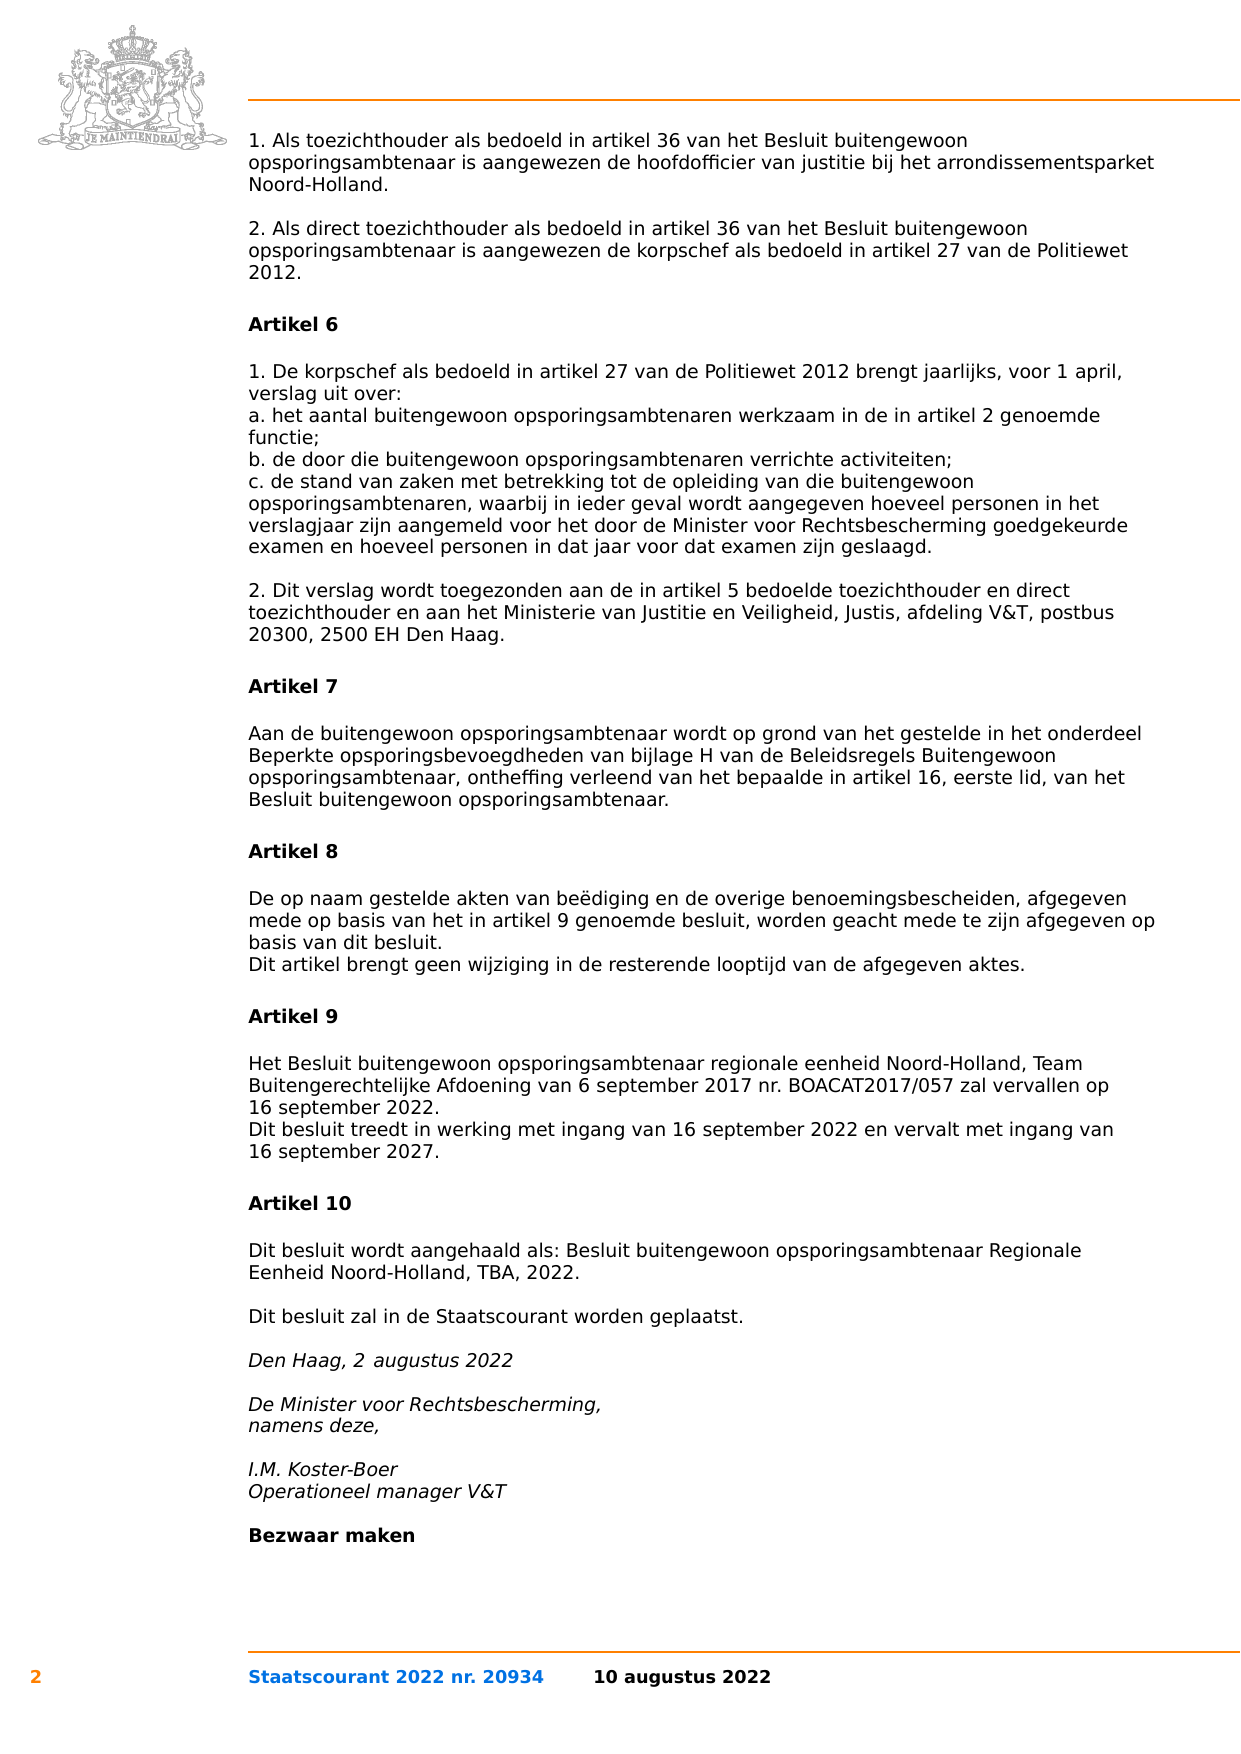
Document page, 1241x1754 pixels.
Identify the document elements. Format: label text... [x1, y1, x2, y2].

text Bezwaar maken [248, 1525, 1163, 1547]
text Dit artikel brengt geen wijziging in de resterende looptijd van de afgegeven aktes. [248, 954, 1163, 976]
text 1. Als toezichthouder als bedoeld in artikel 36 van het Besluit buitengewoon opsporingsambtenaar is aangewezen de hoofdofficier van justitie bij het arrondissementsparket Noord-Holland. [248, 130, 1163, 196]
text 2. Dit verslag wordt toegezonden aan de in artikel 5 bedoelde toezichthouder en direct toezichthouder en aan het Ministerie van Justitie en Veiligheid, Justis, afdeling V&T, postbus 20300, 2500 EH Den Haag. [248, 580, 1163, 646]
text 2. Als direct toezichthouder als bedoeld in artikel 36 van het Besluit buitengewoon opsporingsambtenaar is aangewezen de korpschef als bedoeld in artikel 27 van de Politiewet 2012. [248, 218, 1163, 284]
text Dit besluit treedt in werking met ingang van 16 september 2022 en vervalt met ingang van 16 september 2027. [248, 1119, 1163, 1163]
subtitle Artikel 8 [248, 841, 1163, 863]
text b. de door die buitengewoon opsporingsambtenaren verrichte activiteiten; [248, 448, 1163, 471]
text Aan de buitengewoon opsporingsambtenaar wordt op grond van het gestelde in het onderdeel Beperkte opsporingsbevoegdheden van bijlage H van de Beleidsregels Buitengewoon opsporingsambtenaar, ontheffing verleend van het bepaalde in artikel 16, eerste lid, van het Besluit buitengewoon opsporingsambtenaar. [248, 723, 1163, 811]
picture [38, 25, 227, 150]
text 1. De korpschef als bedoeld in artikel 27 van de Politiewet 2012 brengt jaarlijks, voor 1 april, verslag uit over: [248, 361, 1163, 404]
text c. de stand van zaken met betrekking tot de opleiding van die buitengewoon opsporingsambtenaren, waarbij in ieder geval wordt aangegeven hoeveel personen in het verslagjaar zijn aangemeld voor het door de Minister voor Rechtsbescherming goedgekeurde examen en hoeveel personen in dat jaar voor dat examen zijn geslaagd. [248, 471, 1163, 558]
text Het Besluit buitengewoon opsporingsambtenaar regionale eenheid Noord-Holland, Team Buitengerechtelijke Afdoening van 6 september 2017 nr. BOACAT2017/057 zal vervallen op 16 september 2022. [248, 1053, 1163, 1119]
subtitle Artikel 10 [248, 1193, 1163, 1215]
text De Minister voor Rechtsbescherming, namens deze, I.M. Koster-Boer Operationeel manager V&T [248, 1393, 1163, 1503]
text Dit besluit zal in de Staatscourant worden geplaatst. [248, 1306, 1163, 1328]
text a. het aantal buitengewoon opsporingsambtenaren werkzaam in de in artikel 2 genoemde functie; [248, 404, 1163, 448]
text De op naam gestelde akten van beëdiging en de overige benoemingsbescheiden, afgegeven mede op basis van het in artikel 9 genoemde besluit, worden geacht mede te zijn afgegeven op basis van dit besluit. [248, 888, 1163, 954]
subtitle Artikel 6 [248, 314, 1163, 336]
text Dit besluit wordt aangehaald als: Besluit buitengewoon opsporingsambtenaar Regionale Eenheid Noord-Holland, TBA, 2022. [248, 1240, 1163, 1284]
subtitle Artikel 9 [248, 1006, 1163, 1028]
text Den Haag, 2 augustus 2022 [248, 1349, 1163, 1372]
subtitle Artikel 7 [248, 676, 1163, 698]
